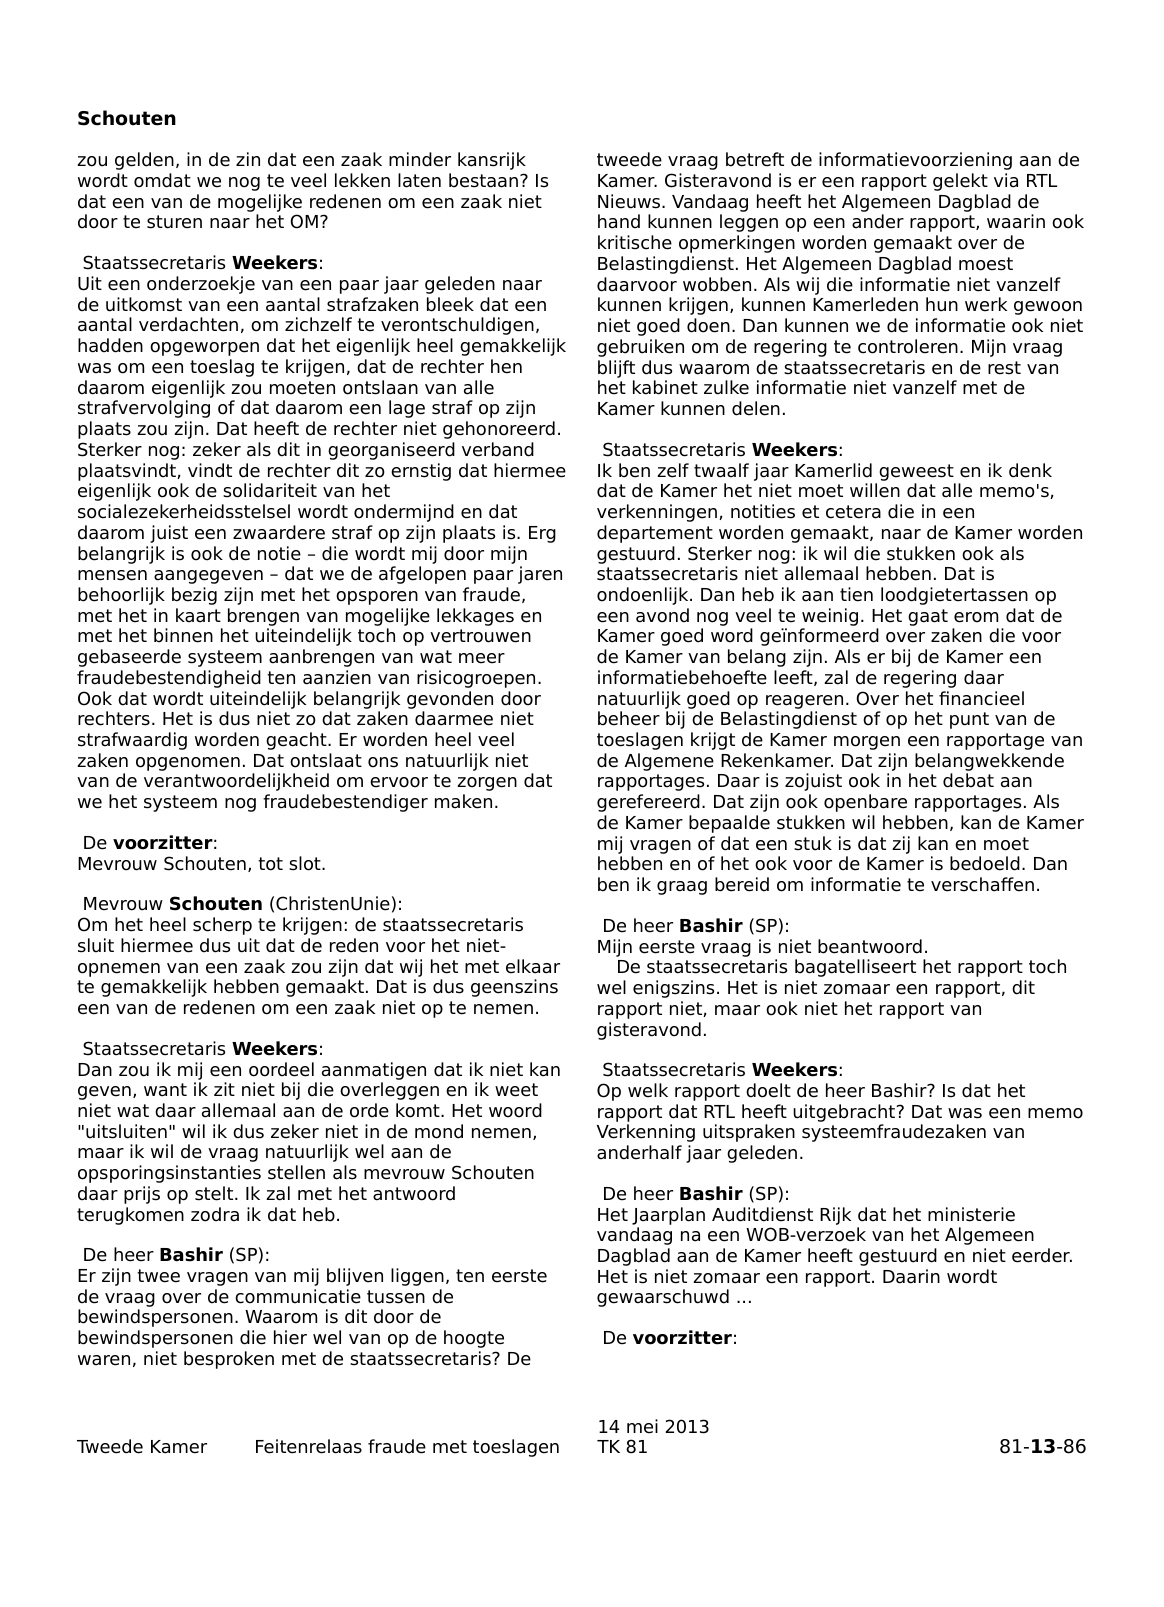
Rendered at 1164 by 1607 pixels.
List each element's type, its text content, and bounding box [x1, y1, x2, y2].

text De heer Bashir (SP): [596, 916, 1087, 936]
text Staatssecretaris Weekers: [77, 253, 567, 274]
text Mevrouw Schouten, tot slot. [77, 853, 567, 874]
text Staatssecretaris Weekers: [596, 1060, 1087, 1081]
text De heer Bashir (SP): [77, 1245, 567, 1266]
text zou gelden, in de zin dat een zaak minder kansrijk wordt omdat we nog te veel lekken laten bestaan? Is dat een van de mogelijke redenen om een zaak niet door te sturen naar het OM? [77, 150, 567, 233]
text Mevrouw Schouten (ChristenUnie): [77, 894, 567, 915]
text De heer Bashir (SP): [596, 1184, 1087, 1204]
text De staatssecretaris bagatelliseert het rapport toch wel enigszins. Het is niet zomaar een rapport, dit rapport niet, maar ook niet het rapport van gisteravond. [596, 957, 1087, 1040]
text Mijn eerste vraag is niet beantwoord. [596, 936, 1087, 957]
text Er zijn twee vragen van mij blijven liggen, ten eerste de vraag over de communicatie tussen de bewindspersonen. Waarom is dit door de bewindspersonen die hier wel van op de hoogte waren, niet besproken met de staatssecretaris? De [77, 1266, 567, 1369]
text Om het heel scherp te krijgen: de staatssecretaris sluit hiermee dus uit dat de reden voor het niet-opnemen van een zaak zou zijn dat wij het met elkaar te gemakkelijk hebben gemaakt. Dat is dus geenszins een van de redenen om een zaak niet op te nemen. [77, 915, 567, 1019]
text Dan zou ik mij een oordeel aanmatigen dat ik niet kan geven, want ik zit niet bij die overleggen en ik weet niet wat daar allemaal aan de orde komt. Het woord "uitsluiten" wil ik dus zeker niet in de mond nemen, maar ik wil de vraag natuurlijk wel aan de opsporingsinstanties stellen als mevrouw Schouten daar prijs op stelt. Ik zal met het antwoord terugkomen zodra ik dat heb. [77, 1059, 567, 1225]
text tweede vraag betreft de informatievoorziening aan de Kamer. Gisteravond is er een rapport gelekt via RTL Nieuws. Vandaag heeft het Algemeen Dagblad de hand kunnen leggen op een ander rapport, waarin ook kritische opmerkingen worden gemaakt over de Belastingdienst. Het Algemeen Dagblad moest daarvoor wobben. Als wij die informatie niet vanzelf kunnen krijgen, kunnen Kamerleden hun werk gewoon niet goed doen. Dan kunnen we de informatie ook niet gebruiken om de regering te controleren. Mijn vraag blijft dus waarom de staatssecretaris en de rest van het kabinet zulke informatie niet vanzelf met de Kamer kunnen delen. [596, 150, 1087, 420]
text Op welk rapport doelt de heer Bashir? Is dat het rapport dat RTL heeft uitgebracht? Dat was een memo Verkenning uitspraken systeemfraudezaken van anderhalf jaar geleden. [596, 1081, 1087, 1164]
text Ik ben zelf twaalf jaar Kamerlid geweest en ik denk dat de Kamer het niet moet willen dat alle memo's, verkenningen, notities et cetera die in een departement worden gemaakt, naar de Kamer worden gestuurd. Sterker nog: ik wil die stukken ook als staatssecretaris niet allemaal hebben. Dat is ondoenlijk. Dan heb ik aan tien loodgietertassen op een avond nog veel te weinig. Het gaat erom dat de Kamer goed word geïnformeerd over zaken die voor de Kamer van belang zijn. Als er bij de Kamer een informatiebehoefte leeft, zal de regering daar natuurlijk goed op reageren. Over het financieel beheer bij de Belastingdienst of op het punt van de toeslagen krijgt de Kamer morgen een rapportage van de Algemene Rekenkamer. Dat zijn belangwekkende rapportages. Daar is zojuist ook in het debat aan gerefereerd. Dat zijn ook openbare rapportages. Als de Kamer bepaalde stukken wil hebben, kan de Kamer mij vragen of dat een stuk is dat zij kan en moet hebben en of het ook voor de Kamer is bedoeld. Dan ben ik graag bereid om informatie te verschaffen. [596, 460, 1087, 896]
text De voorzitter: [596, 1328, 1087, 1349]
text De voorzitter: [77, 833, 567, 853]
text Staatssecretaris Weekers: [596, 440, 1087, 460]
text Uit een onderzoekje van een paar jaar geleden naar de uitkomst van een aantal strafzaken bleek dat een aantal verdachten, om zichzelf te verontschuldigen, hadden opgeworpen dat het eigenlijk heel gemakkelijk was om een toeslag te krijgen, dat de rechter hen daarom eigenlijk zou moeten ontslaan van alle strafvervolging of dat daarom een lage straf op zijn plaats zou zijn. Dat heeft de rechter niet gehonoreerd. Sterker nog: zeker als dit in georganiseerd verband plaatsvindt, vindt de rechter dit zo ernstig dat hiermee eigenlijk ook de solidariteit van het socialezekerheidsstelsel wordt ondermijnd en dat daarom juist een zwaardere straf op zijn plaats is. Erg belangrijk is ook de notie – die wordt mij door mijn mensen aangegeven – dat we de afgelopen paar jaren behoorlijk bezig zijn met het opsporen van fraude, met het in kaart brengen van mogelijke lekkages en met het binnen het uiteindelijk toch op vertrouwen gebaseerde systeem aanbrengen van wat meer fraudebestendigheid ten aanzien van risicogroepen. Ook dat wordt uiteindelijk belangrijk gevonden door rechters. Het is dus niet zo dat zaken daarmee niet strafwaardig worden geacht. Er worden heel veel zaken opgenomen. Dat ontslaat ons natuurlijk niet van de verantwoordelijkheid om ervoor te zorgen dat we het systeem nog fraudebestendiger maken. [77, 274, 567, 813]
text Het Jaarplan Auditdienst Rijk dat het ministerie vandaag na een WOB-verzoek van het Algemeen Dagblad aan de Kamer heeft gestuurd en niet eerder. Het is niet zomaar een rapport. Daarin wordt gewaarschuwd ... [596, 1204, 1087, 1308]
text Staatssecretaris Weekers: [77, 1039, 567, 1059]
